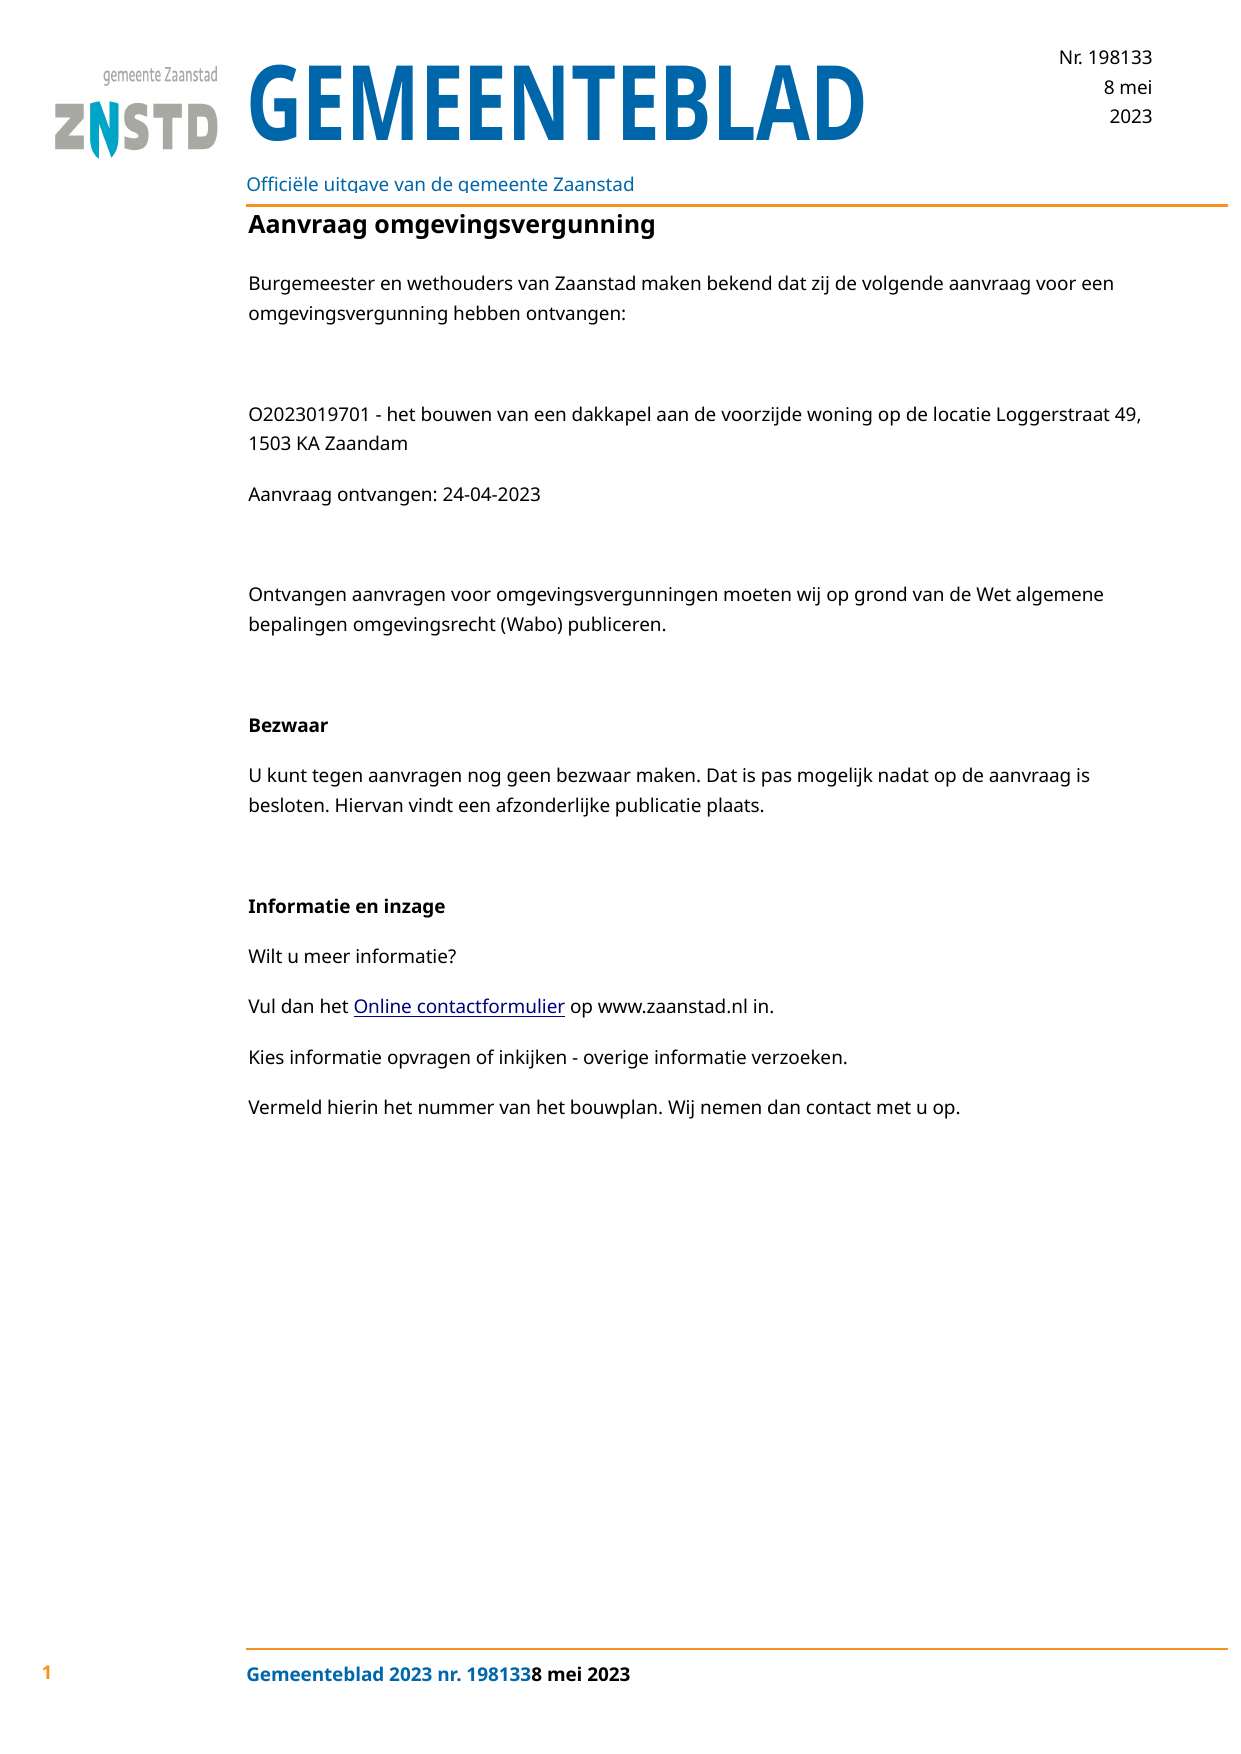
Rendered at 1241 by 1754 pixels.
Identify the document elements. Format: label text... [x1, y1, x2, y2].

text U kunt tegen aanvragen nog geen bezwaar maken. Dat is pas mogelijk nadat op de aanvraag is besloten. Hiervan vindt een afzonderlijke publicatie plaats. [248, 762, 1152, 818]
text Kies informatie opvragen of inkijken - overige informatie verzoeken. [248, 1044, 1152, 1070]
text Vermeld hierin het nummer van het bouwplan. Wij nemen dan contact met u op. [248, 1094, 1152, 1120]
text Wilt u meer informatie? [248, 943, 1152, 969]
text Vul dan het Online contactformulier op www.zaanstad.nl in. [248, 994, 1152, 1019]
text Aanvraag ontvangen: 24-04-2023 [248, 481, 1152, 506]
text Bezwaar [248, 712, 1152, 738]
text Informatie en inzage [248, 893, 1152, 918]
text Burgemeester en wethouders van Zaanstad maken bekend dat zij de volgende aanvraag voor een omgevingsvergunning hebben ontvangen: [248, 270, 1152, 326]
text Aanvraag omgevingsvergunning [248, 207, 1152, 241]
text O2023019701 - het bouwen van een dakkapel aan de voorzijde woning op de locatie Loggerstraat 49, 1503 KA Zaandam [248, 401, 1152, 456]
text Ontvangen aanvragen voor omgevingsvergunningen moeten wij op grond van de Wet algemene bepalingen omgevingsrecht (Wabo) publiceren. [248, 582, 1152, 637]
picture [41, 47, 231, 172]
